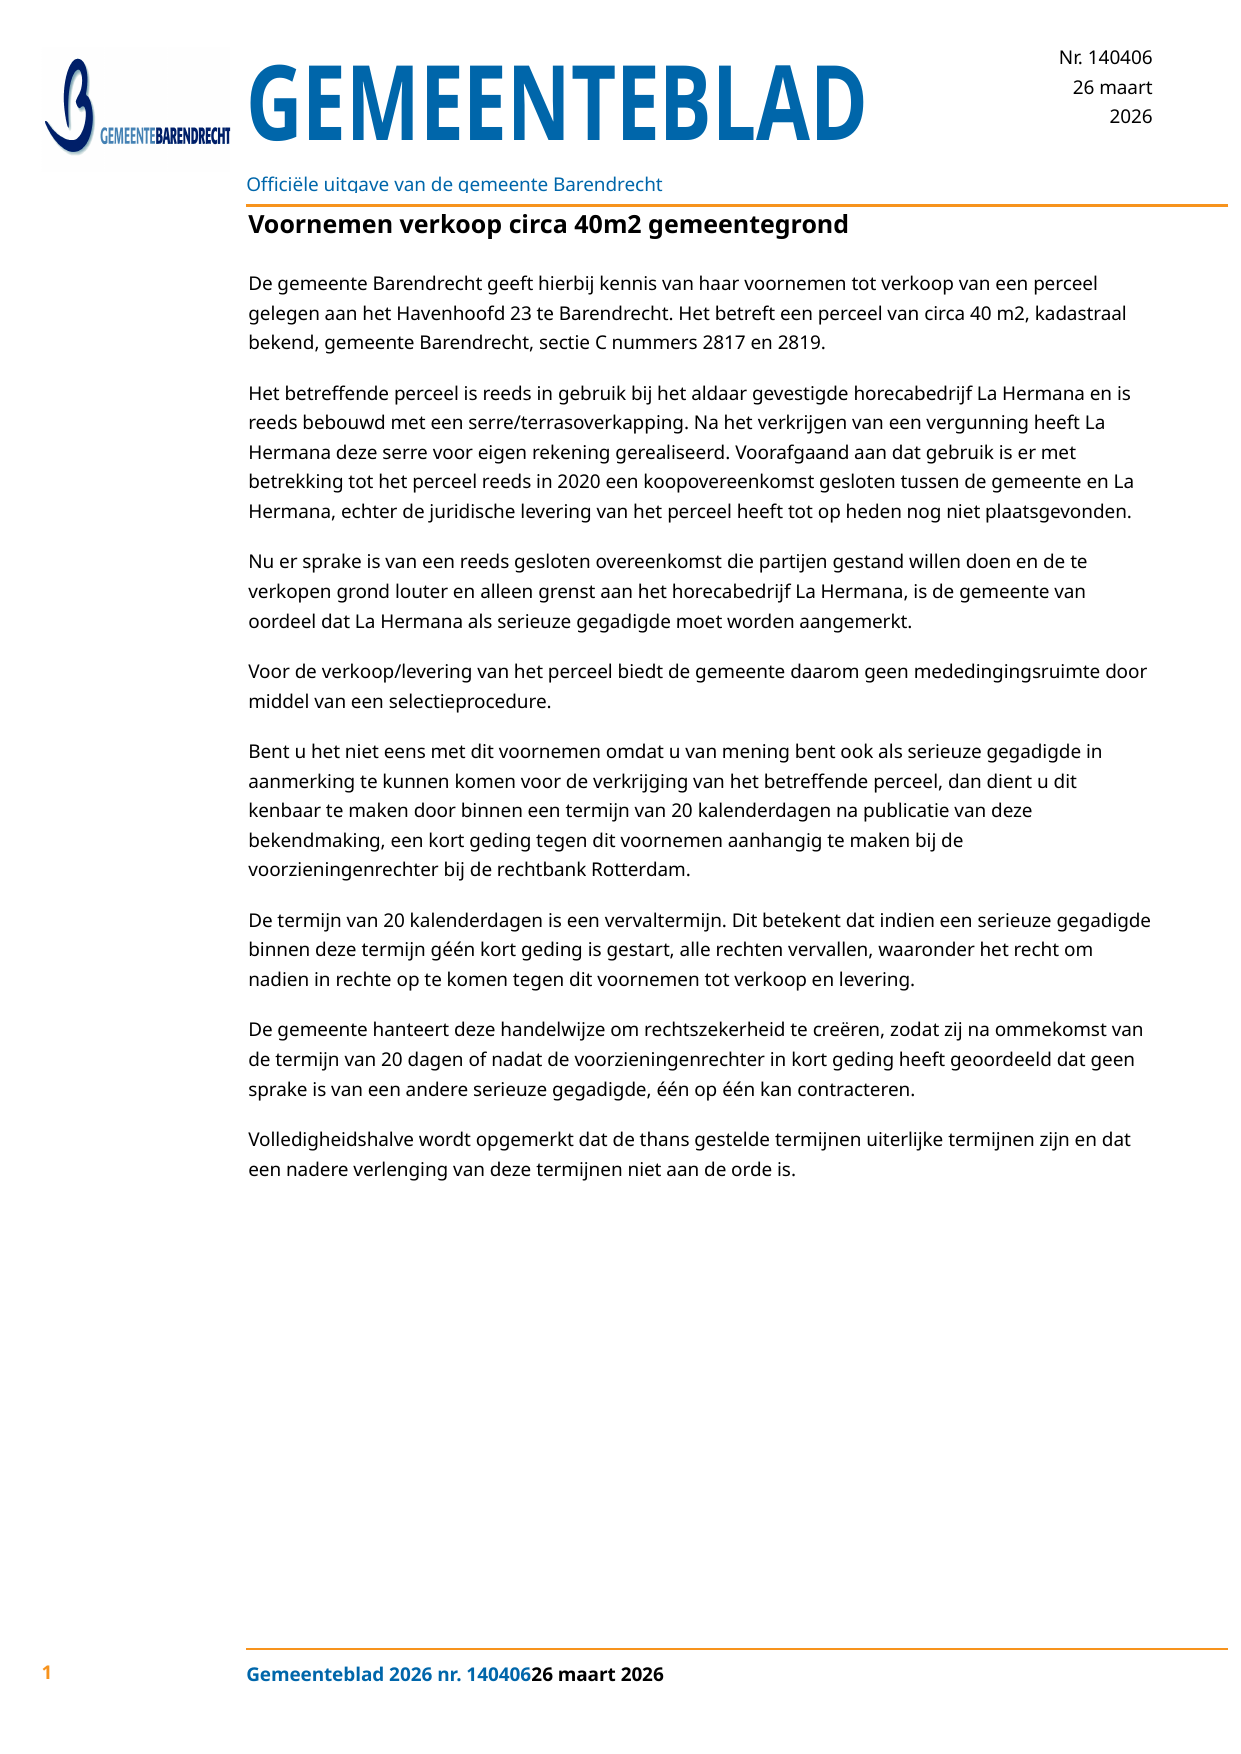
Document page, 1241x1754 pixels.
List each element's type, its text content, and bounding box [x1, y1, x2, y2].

text Volledigheidshalve wordt opgemerkt dat de thans gestelde termijnen uiterlijke termijnen zijn en dat een nadere verlenging van deze termijnen niet aan de orde is. [248, 1126, 1152, 1181]
text Bent u het niet eens met dit voornemen omdat u van mening bent ook als serieuze gegadigde in aanmerking te kunnen komen voor de verkrijging van het betreffende perceel, dan dient u dit kenbaar te maken door binnen een termijn van 20 kalenderdagen na publicatie van deze bekendmaking, een kort geding tegen dit voornemen aanhangig te maken bij de voorzieningenrechter bij de rechtbank Rotterdam. [248, 738, 1152, 882]
text Voor de verkoop/levering van het perceel biedt de gemeente daarom geen mededingingsruimte door middel van een selectieprocedure. [248, 658, 1152, 713]
text Nu er sprake is van een reeds gesloten overeenkomst die partijen gestand willen doen en de te verkopen grond louter en alleen grenst aan het horecabedrijf La Hermana, is de gemeente van oordeel dat La Hermana als serieuze gegadigde moet worden aangemerkt. [248, 549, 1152, 633]
picture [41, 47, 231, 172]
text De gemeente Barendrecht geeft hierbij kennis van haar voornemen tot verkoop van een perceel gelegen aan het Havenhoofd 23 te Barendrecht. Het betreft een perceel van circa 40 m2, kadastraal bekend, gemeente Barendrecht, sectie C nummers 2817 en 2819. [248, 270, 1152, 355]
text Het betreffende perceel is reeds in gebruik bij het aldaar gevestigde horecabedrijf La Hermana en is reeds bebouwd met een serre/terrasoverkapping. Na het verkrijgen van een vergunning heeft La Hermana deze serre voor eigen rekening gerealiseerd. Voorafgaand aan dat gebruik is er met betrekking tot het perceel reeds in 2020 een koopovereenkomst gesloten tussen de gemeente en La Hermana, echter de juridische levering van het perceel heeft tot op heden nog niet plaatsgevonden. [248, 380, 1152, 524]
text De termijn van 20 kalenderdagen is een vervaltermijn. Dit betekent dat indien een serieuze gegadigde binnen deze termijn géén kort geding is gestart, alle rechten vervallen, waaronder het recht om nadien in rechte op te komen tegen dit voornemen tot verkoop en levering. [248, 907, 1152, 992]
text De gemeente hanteert deze handelwijze om rechtszekerheid te creëren, zodat zij na ommekomst van de termijn van 20 dagen of nadat de voorzieningenrechter in kort geding heeft geoordeeld dat geen sprake is van een andere serieuze gegadigde, één op één kan contracteren. [248, 1017, 1152, 1101]
text Voornemen verkoop circa 40m2 gemeentegrond [248, 207, 1152, 241]
